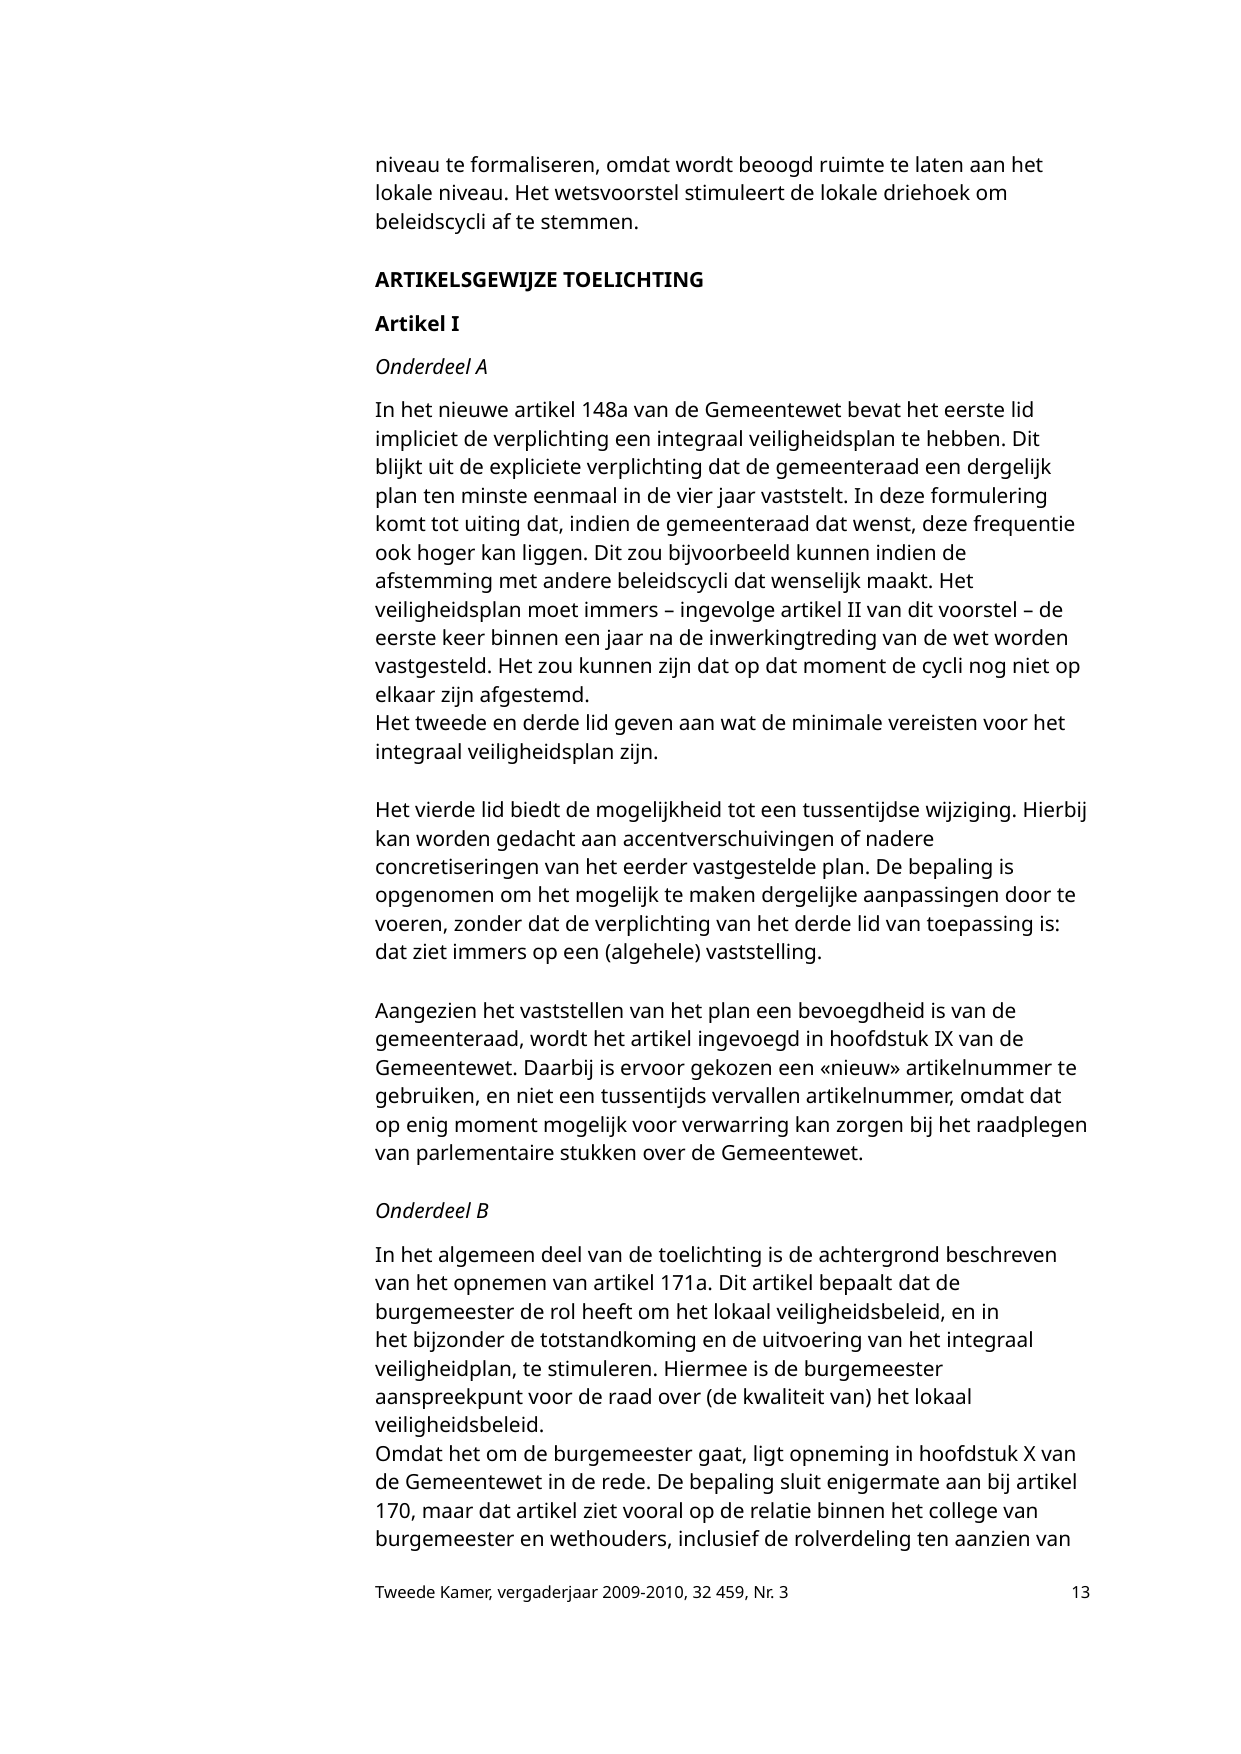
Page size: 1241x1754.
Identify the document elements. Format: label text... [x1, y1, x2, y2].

text ARTIKELSGEWIJZE TOELICHTING [375, 265, 1090, 294]
text In het nieuwe artikel 148a van de Gemeentewet bevat het eerste lid impliciet de verplichting een integraal veiligheidsplan te hebben. Dit blijkt uit de expliciete verplichting dat de gemeenteraad een dergelijk plan ten minste eenmaal in de vier jaar vaststelt. In deze formulering komt tot uiting dat, indien de gemeenteraad dat wenst, deze frequentie ook hoger kan liggen. Dit zou bijvoorbeeld kunnen indien de afstemming met andere beleidscycli dat wenselijk maakt. Het veiligheidsplan moet immers – ingevolge artikel II van dit voorstel – de eerste keer binnen een jaar na de inwerkingtreding van de wet worden vastgesteld. Het zou kunnen zijn dat op dat moment de cycli nog niet op elkaar zijn afgestemd. [375, 396, 1090, 708]
text Onderdeel B [375, 1197, 1090, 1225]
text Het tweede en derde lid geven aan wat de minimale vereisten voor het integraal veiligheidsplan zijn. [375, 708, 1090, 765]
text Onderdeel A [375, 352, 1090, 381]
text Omdat het om de burgemeester gaat, ligt opneming in hoofdstuk X van de Gemeentewet in de rede. De bepaling sluit enigermate aan bij artikel 170, maar dat artikel ziet vooral op de relatie binnen het college van burgemeester en wethouders, inclusief de rolverdeling ten aanzien van [375, 1439, 1090, 1553]
text In het algemeen deel van de toelichting is de achtergrond beschreven van het opnemen van artikel 171a. Dit artikel bepaalt dat de burgemeester de rol heeft om het lokaal veiligheidsbeleid, en in het bijzonder de totstandkoming en de uitvoering van het integraal veiligheidplan, te stimuleren. Hiermee is de burgemeester aanspreekpunt voor de raad over (de kwaliteit van) het lokaal veiligheidsbeleid. [375, 1240, 1090, 1439]
text Artikel I [375, 309, 1090, 337]
text niveau te formaliseren, omdat wordt beoogd ruimte te laten aan het lokale niveau. Het wetsvoorstel stimuleert de lokale driehoek om beleidscycli af te stemmen. [375, 150, 1090, 235]
text Het vierde lid biedt de mogelijkheid tot een tussentijdse wijziging. Hierbij kan worden gedacht aan accentverschuivingen of nadere concretiseringen van het eerder vastgestelde plan. De bepaling is opgenomen om het mogelijk te maken dergelijke aanpassingen door te voeren, zonder dat de verplichting van het derde lid van toepassing is: dat ziet immers op een (algehele) vaststelling. [375, 795, 1090, 966]
text Aangezien het vaststellen van het plan een bevoegdheid is van de gemeenteraad, wordt het artikel ingevoegd in hoofdstuk IX van de Gemeentewet. Daarbij is ervoor gekozen een «nieuw» artikelnummer te gebruiken, en niet een tussentijds vervallen artikelnummer, omdat dat op enig moment mogelijk voor verwarring kan zorgen bij het raadplegen van parlementaire stukken over de Gemeentewet. [375, 996, 1090, 1167]
